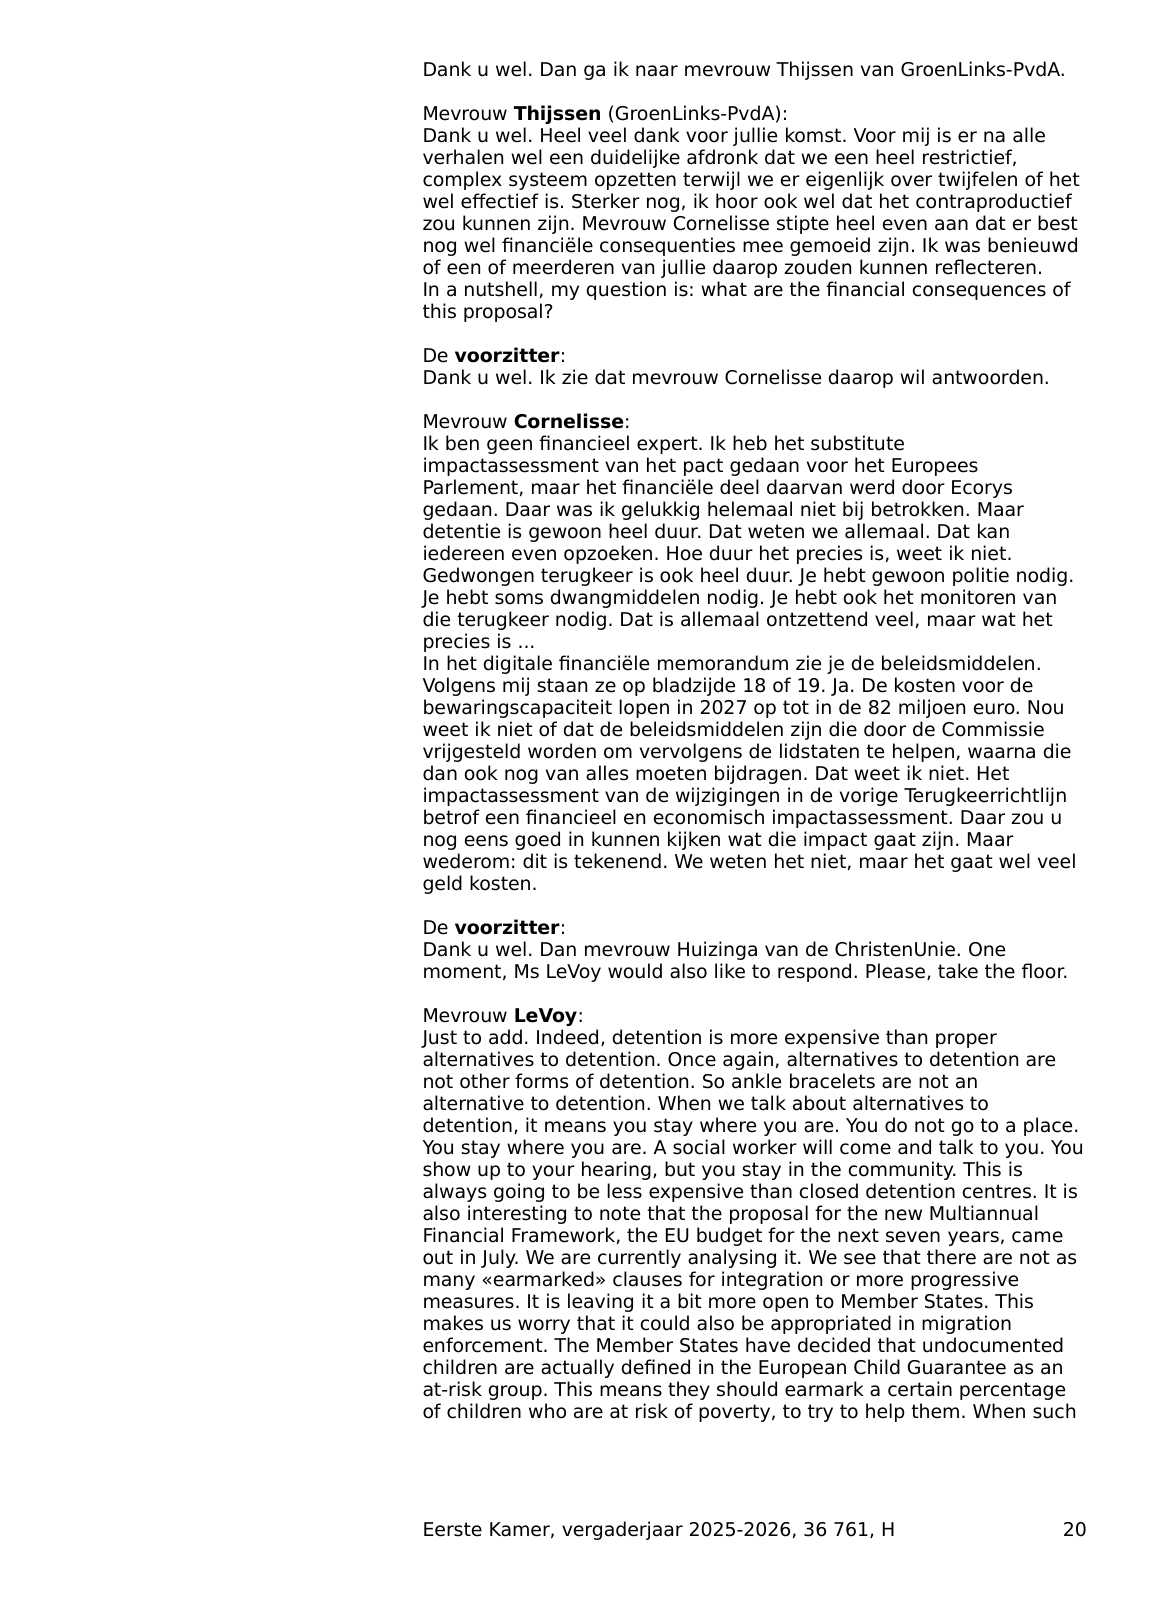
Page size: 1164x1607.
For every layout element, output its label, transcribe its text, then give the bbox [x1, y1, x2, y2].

text De voorzitter: [422, 345, 1087, 367]
text In het digitale financiële memorandum zie je de beleidsmiddelen. Volgens mij staan ze op bladzijde 18 of 19. Ja. De kosten voor de bewaringscapaciteit lopen in 2027 op tot in de 82 miljoen euro. Nou weet ik niet of dat de beleidsmiddelen zijn die door de Commissie vrijgesteld worden om vervolgens de lidstaten te helpen, waarna die dan ook nog van alles moeten bijdragen. Dat weet ik niet. Het impactassessment van de wijzigingen in de vorige Terugkeerrichtlijn betrof een financieel en economisch impactassessment. Daar zou u nog eens goed in kunnen kijken wat die impact gaat zijn. Maar wederom: dit is tekenend. We weten het niet, maar het gaat wel veel geld kosten. [422, 653, 1087, 895]
text Dank u wel. Ik zie dat mevrouw Cornelisse daarop wil antwoorden. [422, 367, 1087, 389]
text Dank u wel. Heel veel dank voor jullie komst. Voor mij is er na alle verhalen wel een duidelijke afdronk dat we een heel restrictief, complex systeem opzetten terwijl we er eigenlijk over twijfelen of het wel effectief is. Sterker nog, ik hoor ook wel dat het contraproductief zou kunnen zijn. Mevrouw Cornelisse stipte heel even aan dat er best nog wel financiële consequenties mee gemoeid zijn. Ik was benieuwd of een of meerderen van jullie daarop zouden kunnen reflecteren. [422, 125, 1087, 279]
text De voorzitter: [422, 917, 1087, 939]
text Mevrouw Thijssen (GroenLinks-PvdA): [422, 103, 1087, 125]
text Ik ben geen financieel expert. Ik heb het substitute impactassessment van het pact gedaan voor het Europees Parlement, maar het financiële deel daarvan werd door Ecorys gedaan. Daar was ik gelukkig helemaal niet bij betrokken. Maar detentie is gewoon heel duur. Dat weten we allemaal. Dat kan iedereen even opzoeken. Hoe duur het precies is, weet ik niet. Gedwongen terugkeer is ook heel duur. Je hebt gewoon politie nodig. Je hebt soms dwangmiddelen nodig. Je hebt ook het monitoren van die terugkeer nodig. Dat is allemaal ontzettend veel, maar wat het precies is ... [422, 433, 1087, 653]
text Mevrouw Cornelisse: [422, 411, 1087, 433]
text Just to add. Indeed, detention is more expensive than proper alternatives to detention. Once again, alternatives to detention are not other forms of detention. So ankle bracelets are not an alternative to detention. When we talk about alternatives to detention, it means you stay where you are. You do not go to a place. You stay where you are. A social worker will come and talk to you. You show up to your hearing, but you stay in the community. This is always going to be less expensive than closed detention centres. It is also interesting to note that the proposal for the new Multiannual Financial Framework, the EU budget for the next seven years, came out in July. We are currently analysing it. We see that there are not as many «earmarked» clauses for integration or more progressive measures. It is leaving it a bit more open to Member States. This makes us worry that it could also be appropriated in migration enforcement. The Member States have decided that undocumented children are actually defined in the European Child Guarantee as an at-risk group. This means they should earmark a certain percentage of children who are at risk of poverty, to try to help them. When such [422, 1027, 1087, 1423]
text Dank u wel. Dan ga ik naar mevrouw Thijssen van GroenLinks-PvdA. [422, 59, 1087, 81]
text Dank u wel. Dan mevrouw Huizinga van de ChristenUnie. One moment, Ms LeVoy would also like to respond. Please, take the floor. [422, 939, 1087, 983]
text In a nutshell, my question is: what are the financial consequences of this proposal? [422, 279, 1087, 323]
text Mevrouw LeVoy: [422, 1005, 1087, 1027]
